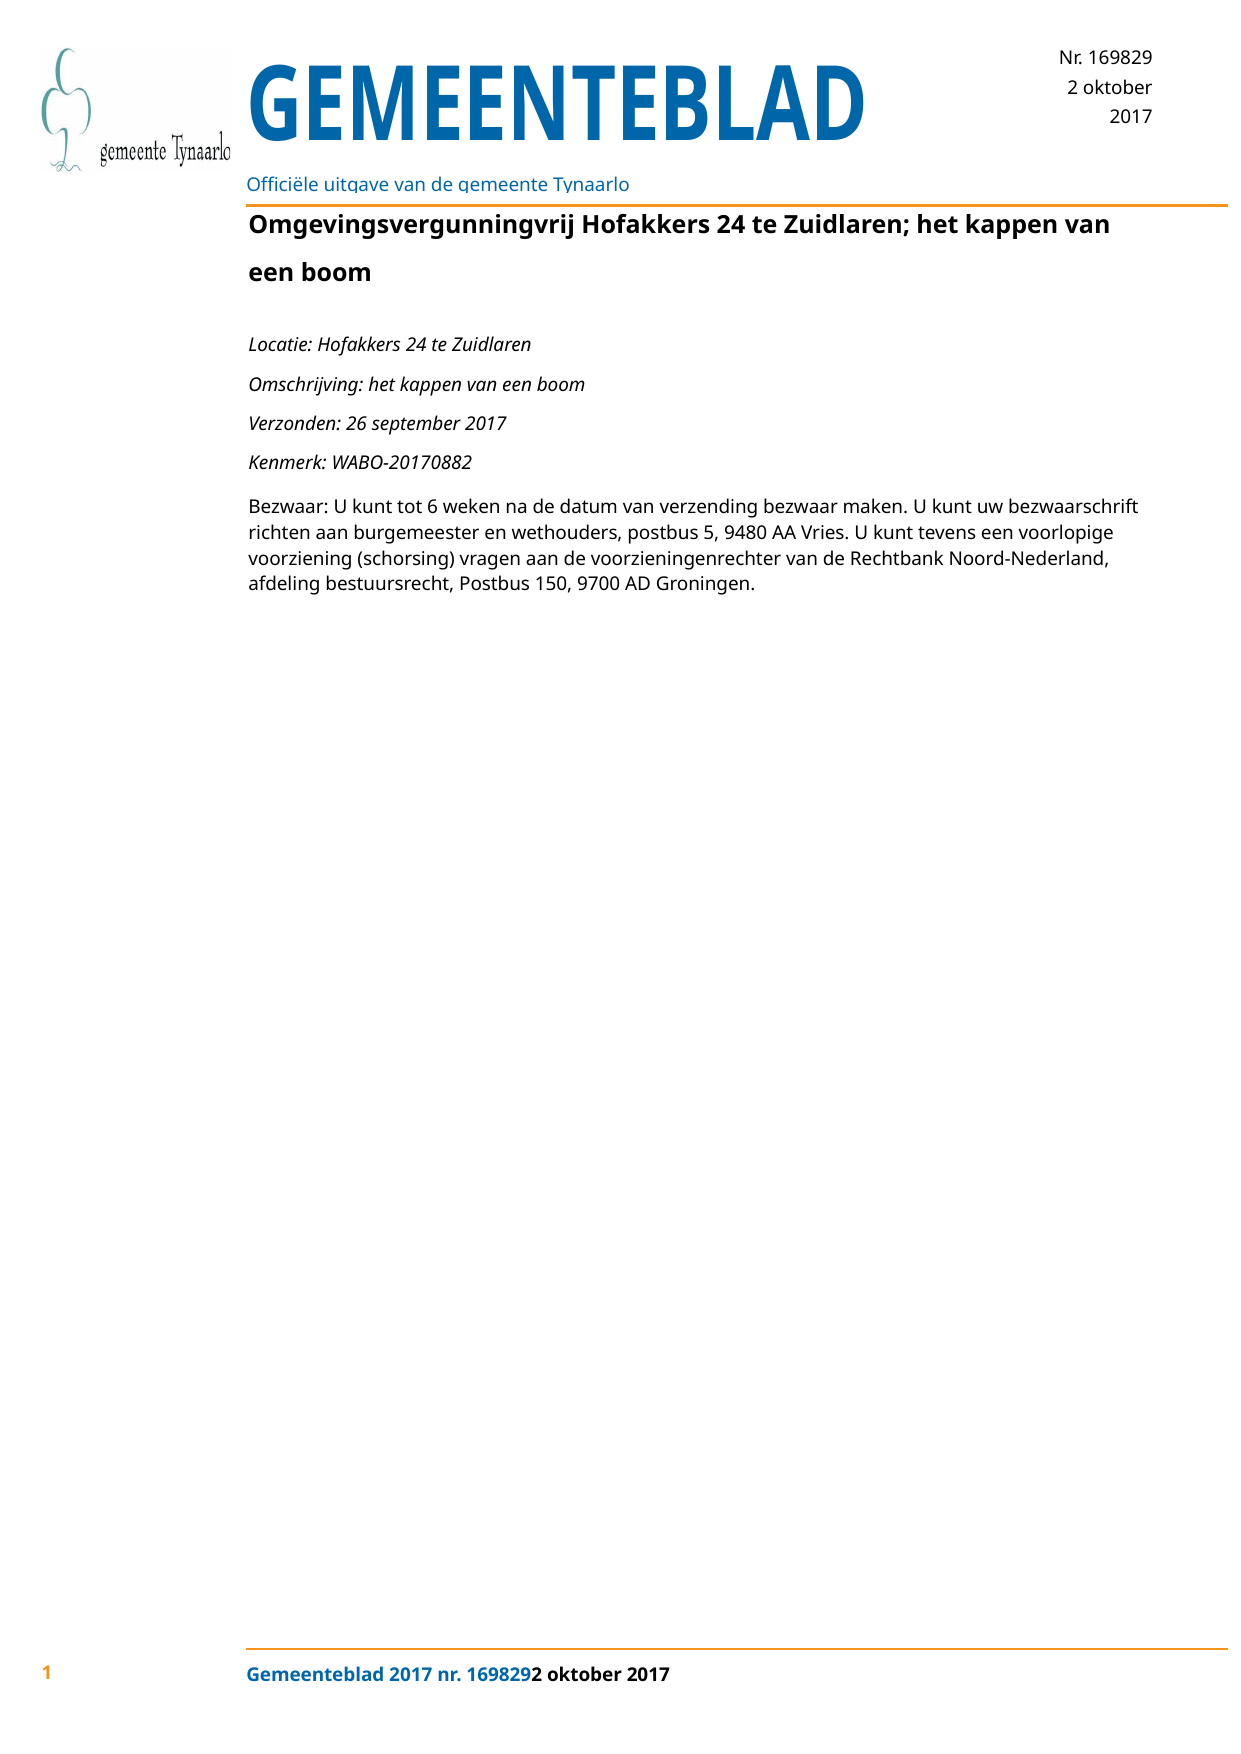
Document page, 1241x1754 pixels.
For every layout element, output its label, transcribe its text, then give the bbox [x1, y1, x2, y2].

text Omschrijving: het kappen van een boom [248, 371, 1152, 396]
text Kenmerk: WABO-20170882 [248, 449, 1152, 475]
picture [41, 47, 231, 172]
text Omgevingsvergunningvrij Hofakkers 24 te Zuidlaren; het kappen van een boom [248, 207, 1152, 288]
text Verzonden: 26 september 2017 [248, 410, 1152, 436]
text Locatie: Hofakkers 24 te Zuidlaren [248, 331, 1152, 357]
text Bezwaar: U kunt tot 6 weken na de datum van verzending bezwaar maken. U kunt uw bezwaarschrift richten aan burgemeester en wethouders, postbus 5, 9480 AA Vries. U kunt tevens een voorlopige voorziening (schorsing) vragen aan de voorzieningenrechter van de Rechtbank Noord-Nederland, afdeling bestuursrecht, Postbus 150, 9700 AD Groningen. [248, 493, 1152, 596]
